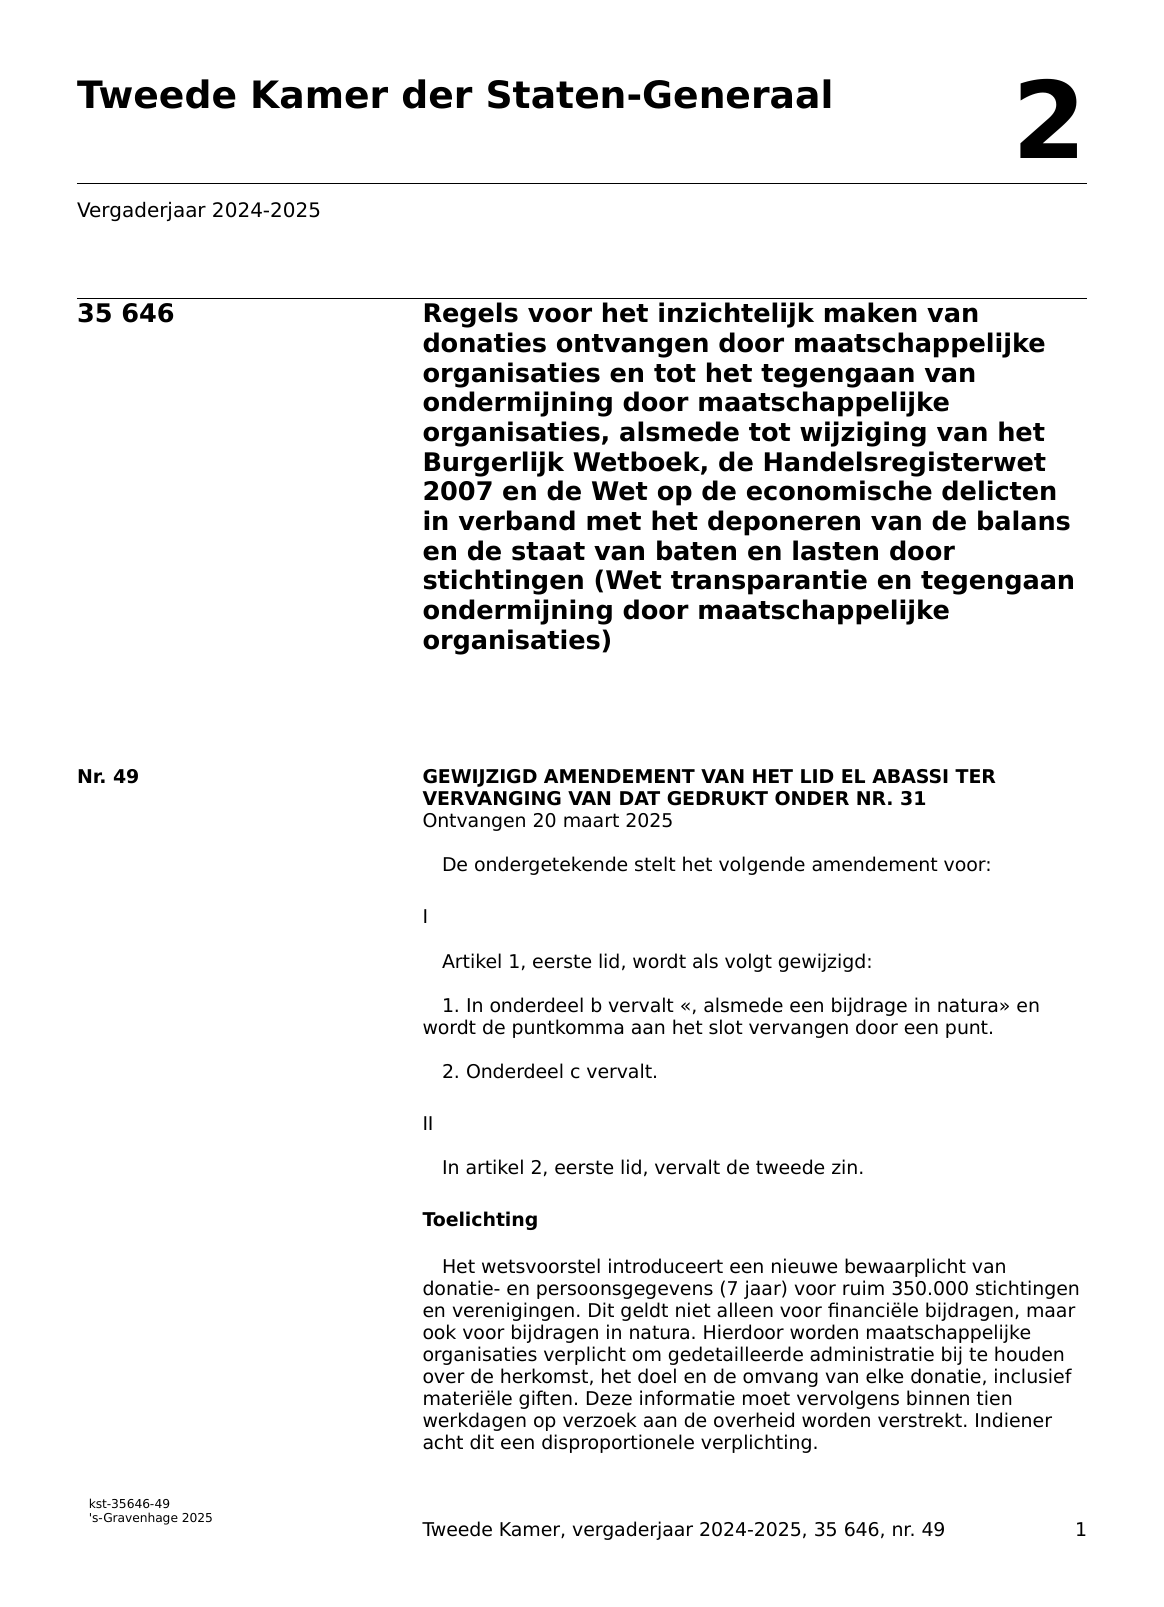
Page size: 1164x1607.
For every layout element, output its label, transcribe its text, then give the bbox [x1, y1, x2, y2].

subtitle II [422, 1113, 1087, 1135]
text Het wetsvoorstel introduceert een nieuwe bewaarplicht van donatie- en persoonsgegevens (7 jaar) voor ruim 350.000 stichtingen en verenigingen. Dit geldt niet alleen voor financiële bijdragen, maar ook voor bijdragen in natura. Hierdoor worden maatschappelijke organisaties verplicht om gedetailleerde administratie bij te houden over de herkomst, het doel en de omvang van elke donatie, inclusief materiële giften. Deze informatie moet vervolgens binnen tien werkdagen op verzoek aan de overheid worden verstrekt. Indiener acht dit een disproportionele verplichting. [422, 1256, 1087, 1454]
text 2. Onderdeel c vervalt. [422, 1061, 1087, 1083]
table_header Tweede Kamer der Staten-Generaal [77, 59, 886, 183]
text Ontvangen 20 maart 2025 [422, 810, 1087, 832]
text Artikel 1, eerste lid, wordt als volgt gewijzigd: [422, 951, 1087, 972]
text De ondergetekende stelt het volgende amendement voor: [422, 854, 1087, 876]
subtitle Nr. 49 GEWIJZIGD AMENDEMENT VAN HET LID EL ABASSI TER VERVANGING VAN DAT GEDRUKT ONDER NR. 31 [77, 766, 1087, 810]
text 's-Gravenhage 2025 [88, 1511, 323, 1525]
table_header 2 [886, 59, 1087, 183]
table_cell Vergaderjaar 2024-2025 [77, 184, 1087, 298]
text 1. In onderdeel b vervalt «, alsmede een bijdrage in natura» en wordt de puntkomma aan het slot vervangen door een punt. [422, 995, 1087, 1039]
text In artikel 2, eerste lid, vervalt de tweede zin. [422, 1157, 1087, 1179]
subtitle Toelichting [422, 1209, 1087, 1231]
text kst-35646-49 [88, 1497, 323, 1511]
subtitle 35 646 Regels voor het inzichtelijk maken van donaties ontvangen door maatschappelijke organisaties en tot het tegengaan van ondermijning door maatschappelijke organisaties, alsmede tot wijziging van het Burgerlijk Wetboek, de Handelsregisterwet 2007 en de Wet op de economische delicten in verband met het deponeren van de balans en de staat van baten en lasten door stichtingen (Wet transparantie en tegengaan ondermijning door maatschappelijke organisaties) [77, 299, 1087, 655]
subtitle I [422, 906, 1087, 928]
